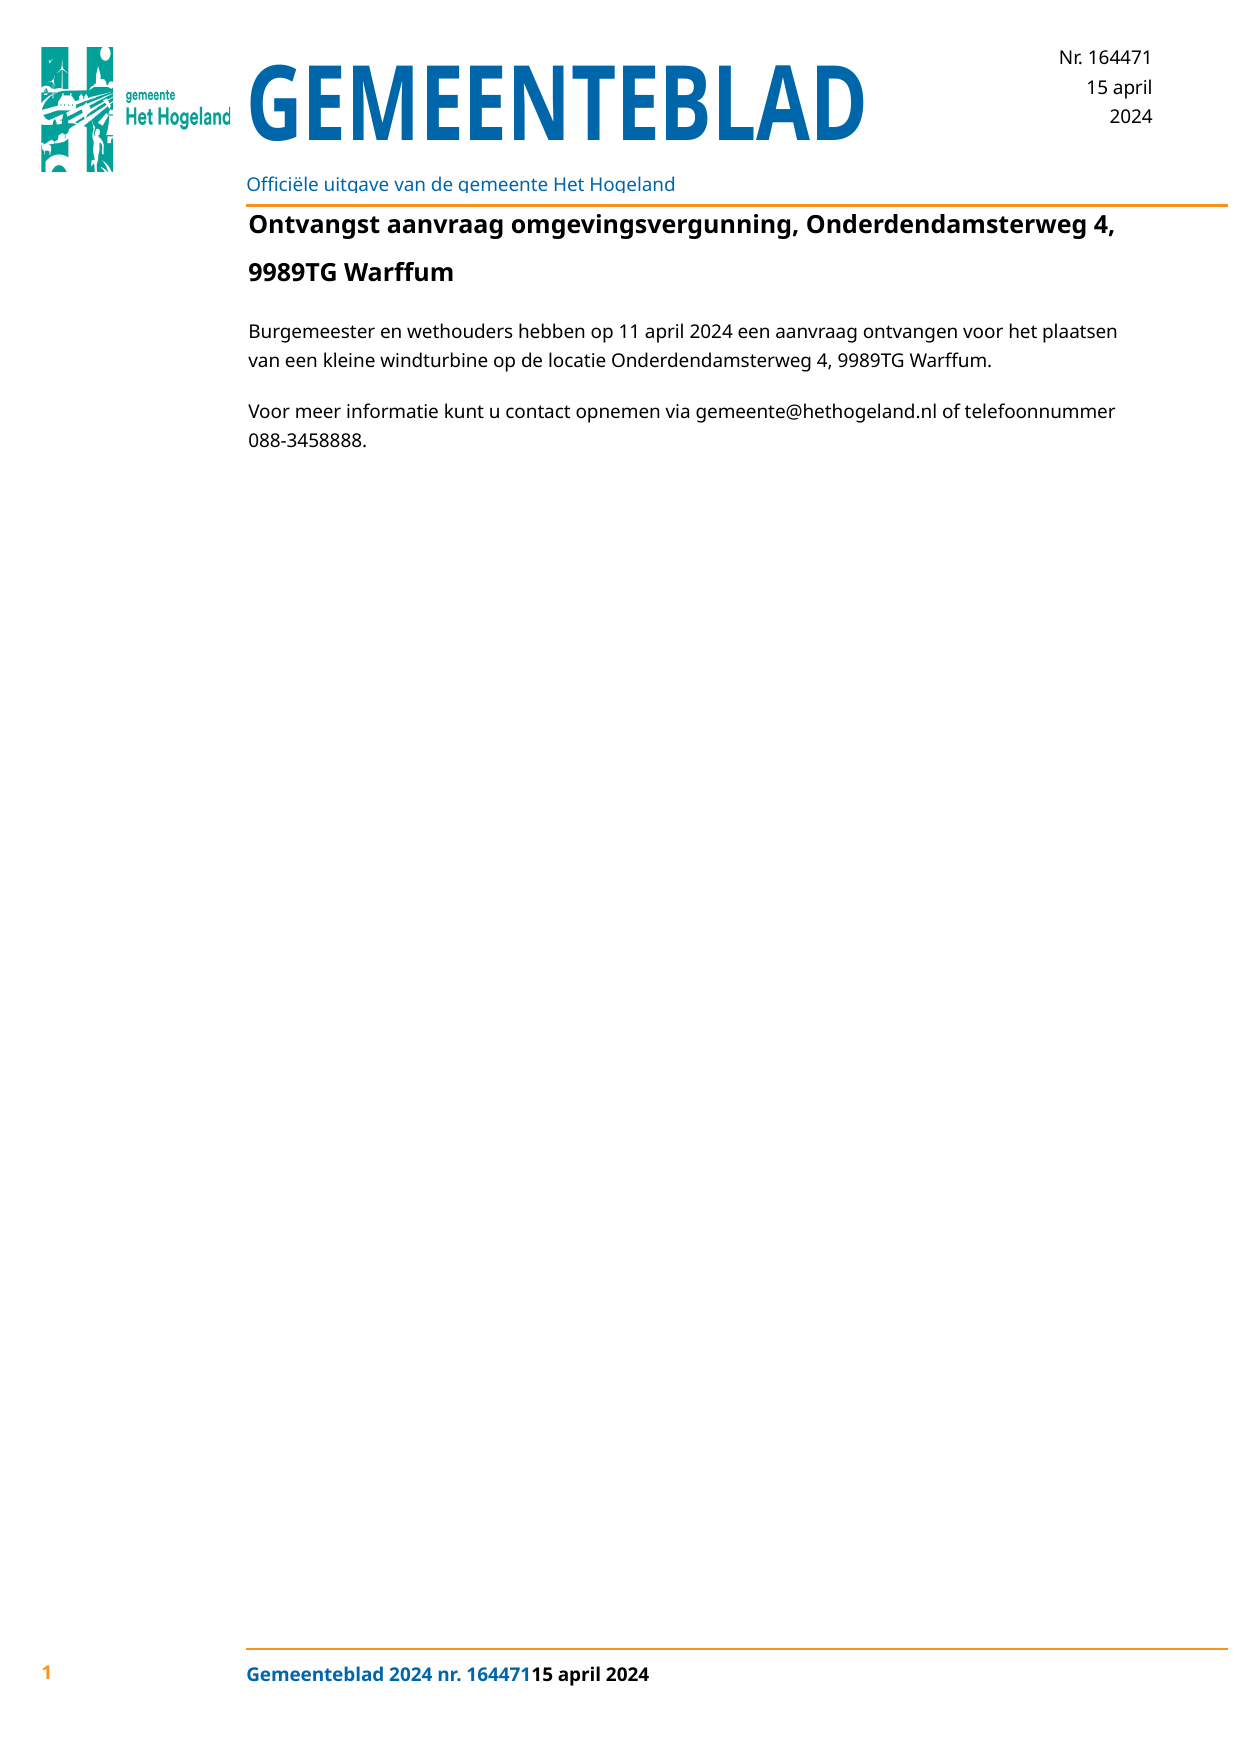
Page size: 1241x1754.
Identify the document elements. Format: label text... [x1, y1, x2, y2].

text Ontvangst aanvraag omgevingsvergunning, Onderdendamsterweg 4, 9989TG Warffum [248, 207, 1152, 288]
text Burgemeester en wethouders hebben op 11 april 2024 een aanvraag ontvangen voor het plaatsen van een kleine windturbine op de locatie Onderdendamsterweg 4, 9989TG Warffum. [248, 318, 1152, 373]
text Voor meer informatie kunt u contact opnemen via gemeente@hethogeland.nl of telefoonnummer 088-3458888. [248, 398, 1152, 453]
picture [41, 47, 231, 172]
